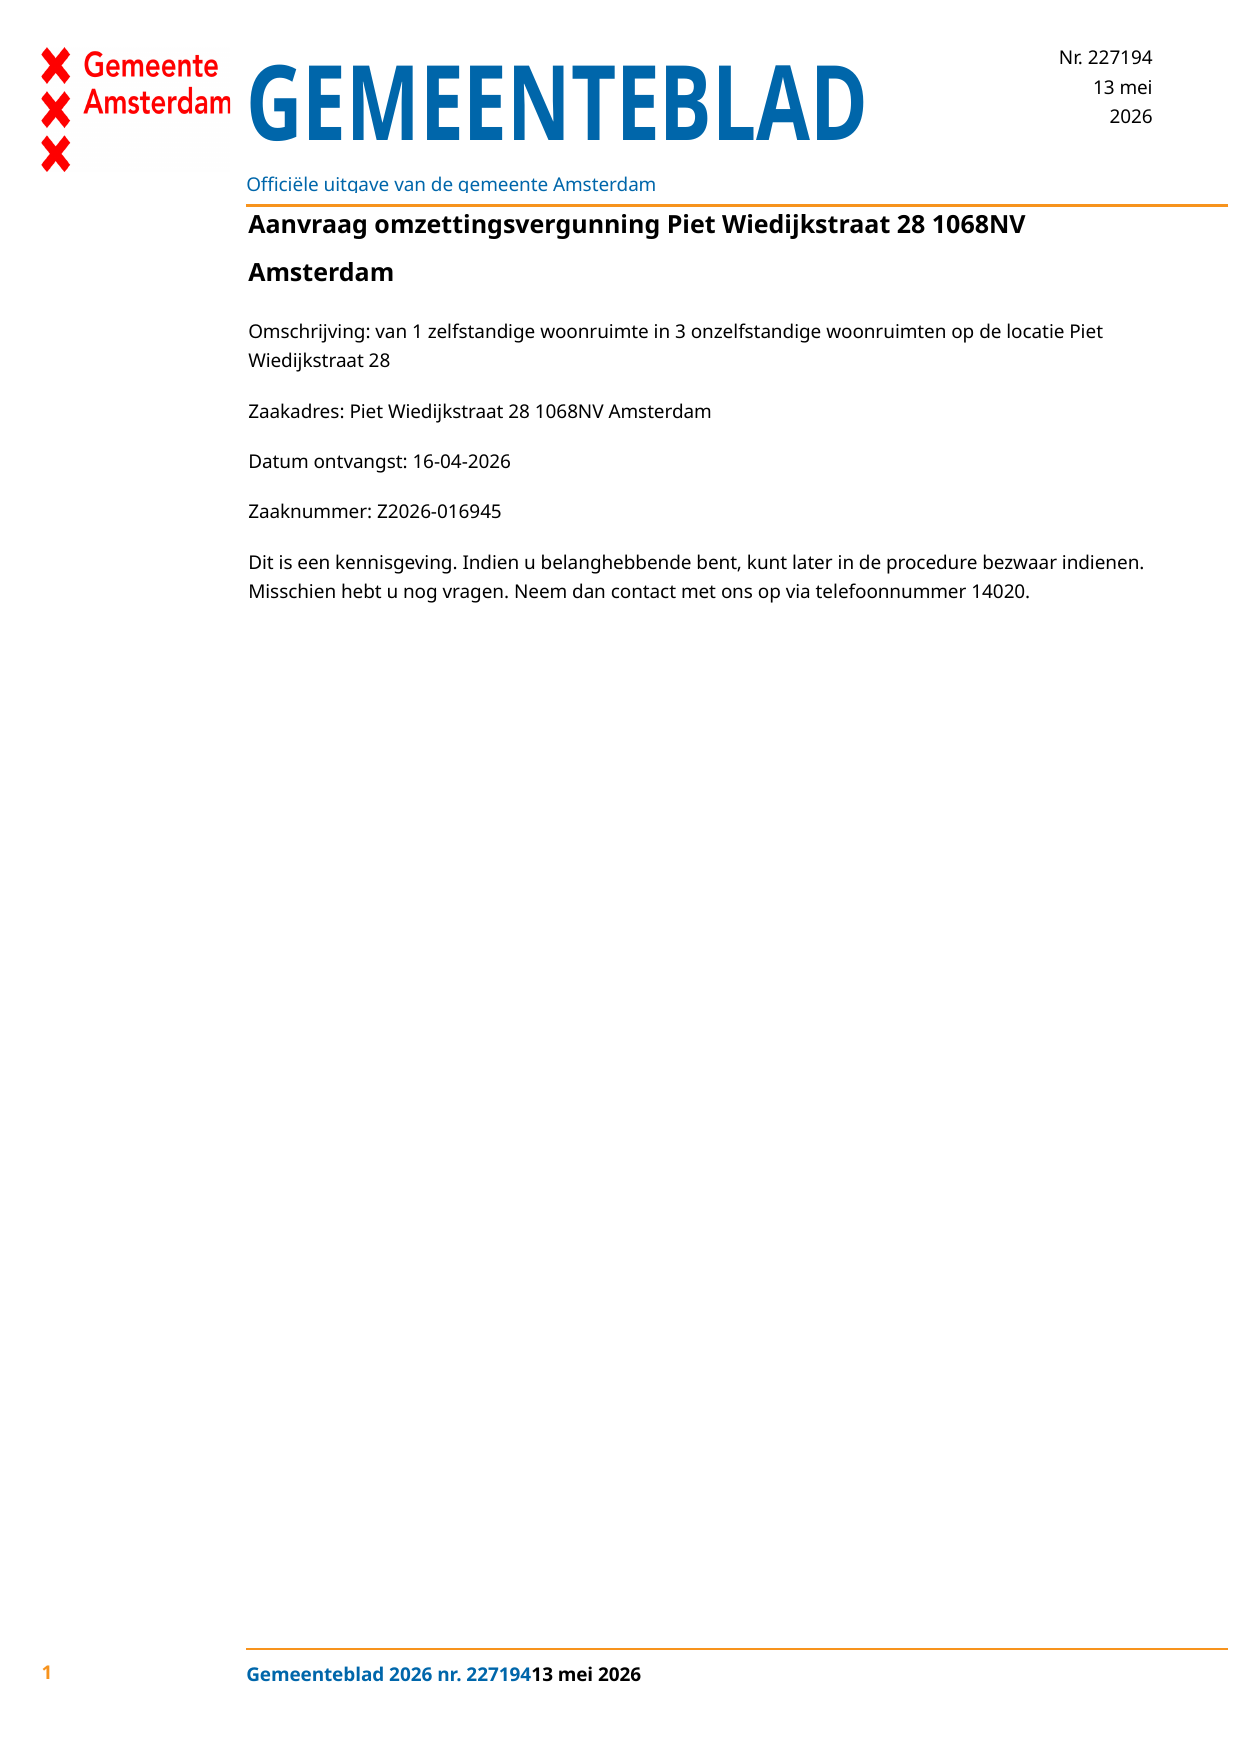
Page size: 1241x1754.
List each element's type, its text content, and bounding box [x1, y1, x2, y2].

text Omschrijving: van 1 zelfstandige woonruimte in 3 onzelfstandige woonruimten op de locatie Piet Wiedijkstraat 28 [248, 318, 1152, 373]
text Aanvraag omzettingsvergunning Piet Wiedijkstraat 28 1068NV Amsterdam [248, 207, 1152, 288]
text Zaakadres: Piet Wiedijkstraat 28 1068NV Amsterdam [248, 398, 1152, 424]
picture [41, 47, 231, 172]
text Zaaknummer: Z2026-016945 [248, 499, 1152, 524]
text Datum ontvangst: 16-04-2026 [248, 448, 1152, 474]
text Dit is een kennisgeving. Indien u belanghebbende bent, kunt later in de procedure bezwaar indienen. Misschien hebt u nog vragen. Neem dan contact met ons op via telefoonnummer 14020. [248, 549, 1152, 604]
